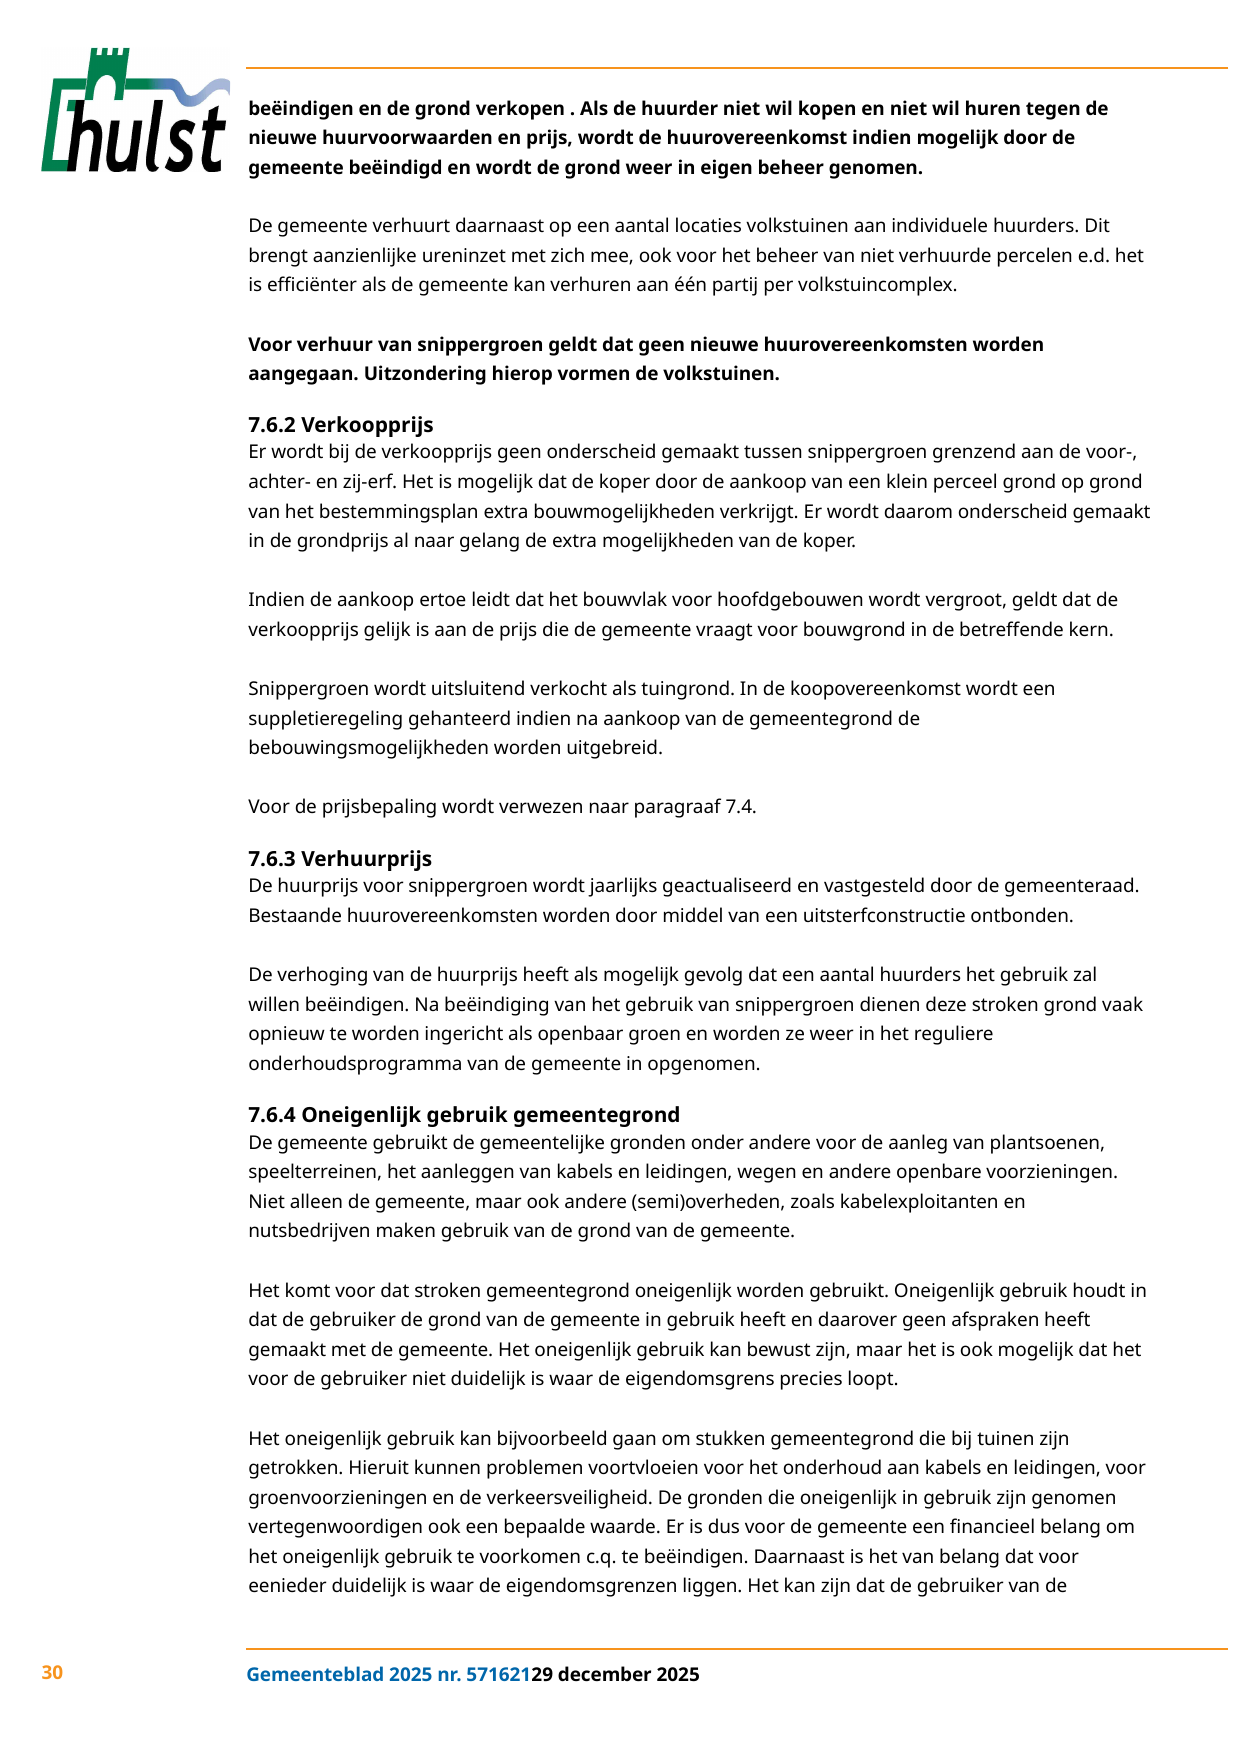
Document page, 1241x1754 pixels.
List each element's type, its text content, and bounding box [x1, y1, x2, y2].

text De verhoging van de huurprijs heeft als mogelijk gevolg dat een aantal huurders het gebruik zal willen beëindigen. Na beëindiging van het gebruik van snippergroen dienen deze stroken grond vaak opnieuw te worden ingericht als openbaar groen en worden ze weer in het reguliere onderhoudsprogramma van de gemeente in opgenomen. [248, 961, 1152, 1076]
text Het komt voor dat stroken gemeentegrond oneigenlijk worden gebruikt. Oneigenlijk gebruik houdt in dat de gebruiker de grond van de gemeente in gebruik heeft en daarover geen afspraken heeft gemaakt met de gemeente. Het oneigenlijk gebruik kan bewust zijn, maar het is ook mogelijk dat het voor de gebruiker niet duidelijk is waar de eigendomsgrens precies loopt. [248, 1277, 1152, 1391]
text De huurprijs voor snippergroen wordt jaarlijks geactualiseerd en vastgesteld door de gemeenteraad. Bestaande huurovereenkomsten worden door middel van een uitsterfconstructie ontbonden. [248, 873, 1152, 928]
picture [41, 47, 231, 172]
text De gemeente verhuurt daarnaast op een aantal locaties volkstuinen aan individuele huurders. Dit brengt aanzienlijke ureninzet met zich mee, ook voor het beheer van niet verhuurde percelen e.d. het is efficiënter als de gemeente kan verhuren aan één partij per volkstuincomplex. [248, 212, 1152, 297]
table_header Voor verhuur van snippergroen geldt dat geen nieuwe huurovereenkomsten worden aangegaan. Uitzondering hierop vormen de volkstuinen. [248, 331, 1152, 386]
table_header beëindigen en de grond verkopen . Als de huurder niet wil kopen en niet wil huren tegen de nieuwe huurvoorwaarden en prijs, wordt de huurovereenkomst indien mogelijk door de gemeente beëindigd en wordt de grond weer in eigen beheer genomen. [248, 95, 1152, 180]
text Snippergroen wordt uitsluitend verkocht als tuingrond. In de koopovereenkomst wordt een suppletieregeling gehanteerd indien na aankoop van de gemeentegrond de bebouwingsmogelijkheden worden uitgebreid. [248, 675, 1152, 760]
text Het oneigenlijk gebruik kan bijvoorbeeld gaan om stukken gemeentegrond die bij tuinen zijn getrokken. Hieruit kunnen problemen voortvloeien voor het onderhoud aan kabels en leidingen, voor groenvoorzieningen en de verkeersveiligheid. De gronden die oneigenlijk in gebruik zijn genomen vertegenwoordigen ook een bepaalde waarde. Er is dus voor de gemeente een financieel belang om het oneigenlijk gebruik te voorkomen c.q. te beëindigen. Daarnaast is het van belang dat voor eenieder duidelijk is waar de eigendomsgrenzen liggen. Het kan zijn dat de gebruiker van de [248, 1425, 1152, 1598]
text 7.6.2 Verkoopprijs [248, 410, 1152, 439]
text 7.6.4 Oneigenlijk gebruik gemeentegrond [248, 1101, 1152, 1129]
text 7.6.3 Verhuurprijs [248, 844, 1152, 873]
text De gemeente gebruikt de gemeentelijke gronden onder andere voor de aanleg van plantsoenen, speelterreinen, het aanleggen van kabels en leidingen, wegen en andere openbare voorzieningen. Niet alleen de gemeente, maar ook andere (semi)overheden, zoals kabelexploitanten en nutsbedrijven maken gebruik van de grond van de gemeente. [248, 1129, 1152, 1243]
text Er wordt bij de verkoopprijs geen onderscheid gemaakt tussen snippergroen grenzend aan de voor-, achter- en zij-erf. Het is mogelijk dat de koper door de aankoop van een klein perceel grond op grond van het bestemmingsplan extra bouwmogelijkheden verkrijgt. Er wordt daarom onderscheid gemaakt in de grondprijs al naar gelang de extra mogelijkheden van de koper. [248, 439, 1152, 553]
text Voor de prijsbepaling wordt verwezen naar paragraaf 7.4. [248, 794, 1152, 819]
text Indien de aankoop ertoe leidt dat het bouwvlak voor hoofdgebouwen wordt vergroot, geldt dat de verkoopprijs gelijk is aan de prijs die de gemeente vraagt voor bouwgrond in de betreffende kern. [248, 587, 1152, 642]
